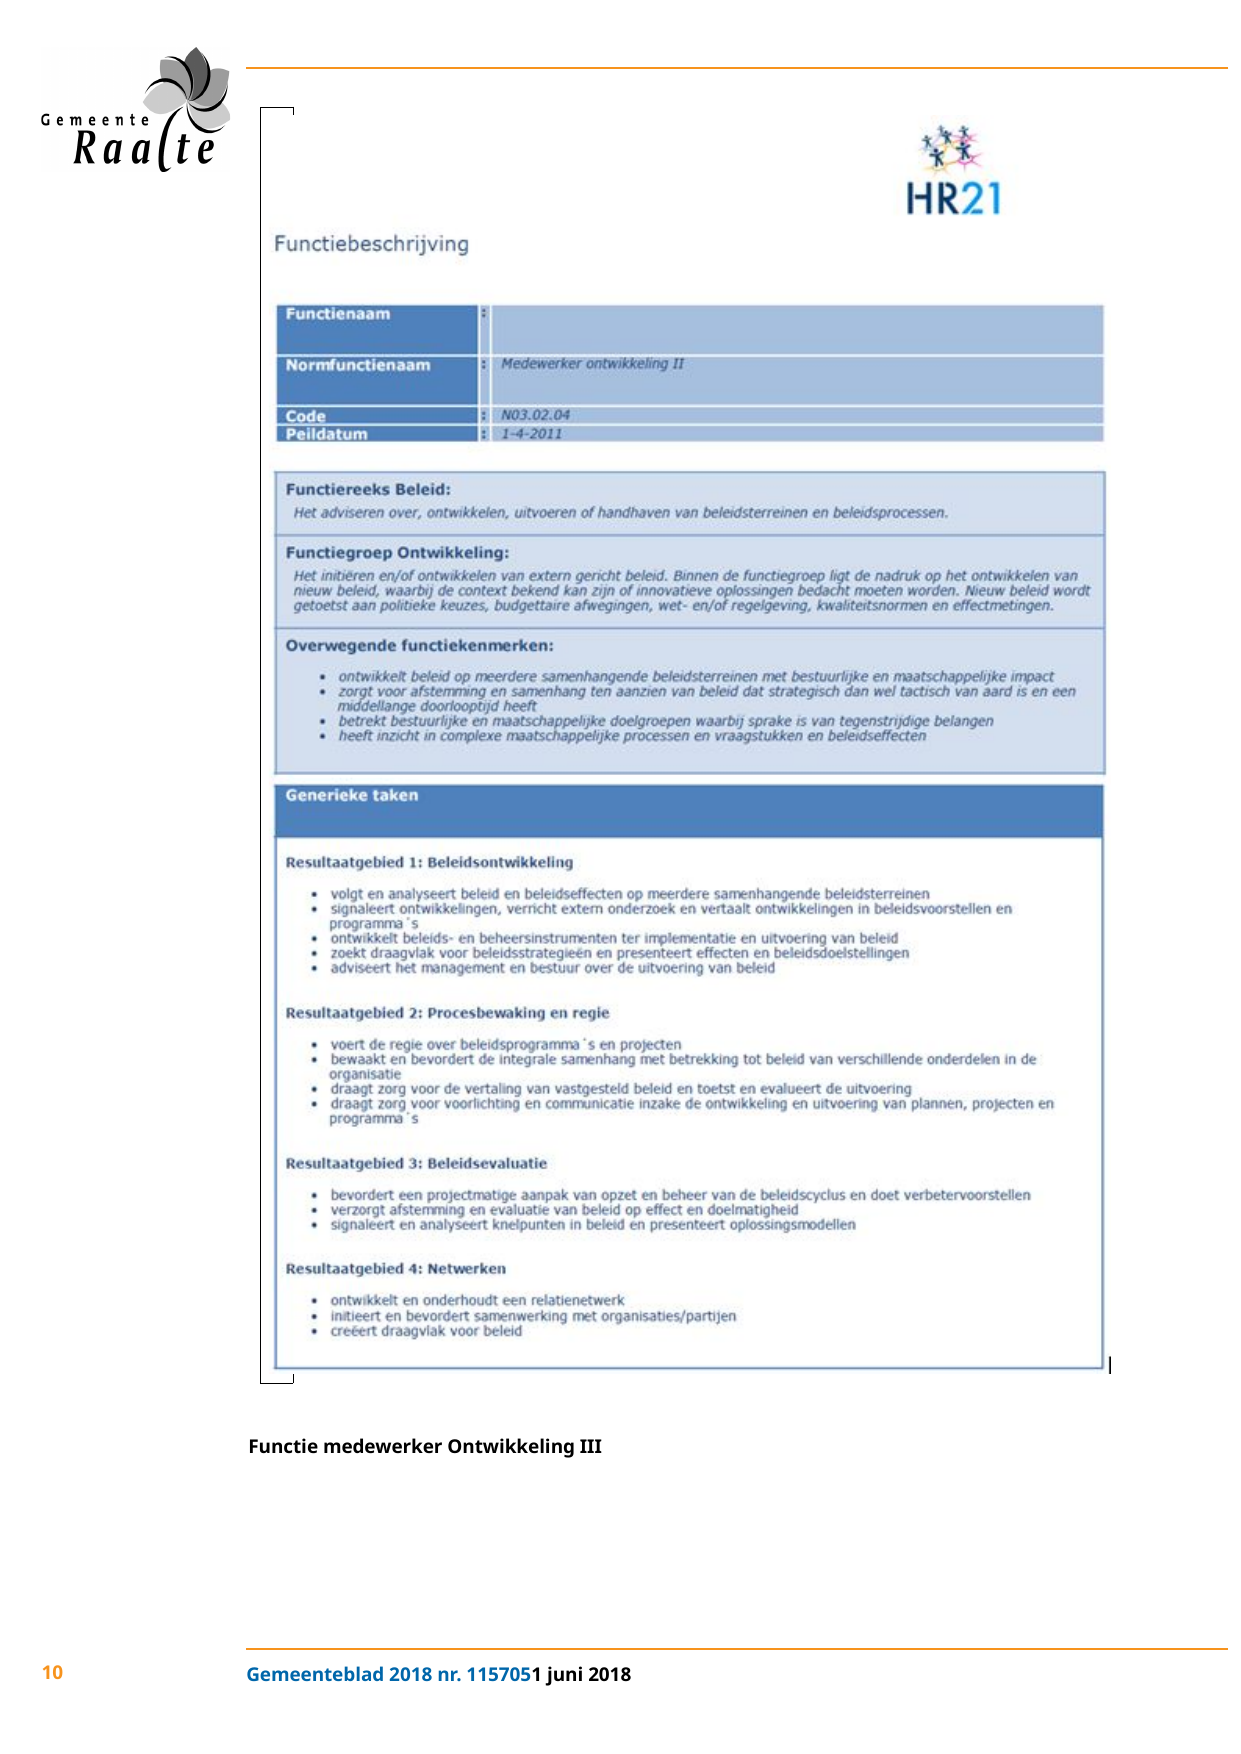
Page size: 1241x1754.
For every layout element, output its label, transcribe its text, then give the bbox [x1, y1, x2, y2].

picture [41, 47, 231, 172]
text Functie medewerker Ontwikkeling III [248, 1433, 1152, 1459]
picture [268, 115, 1111, 1374]
